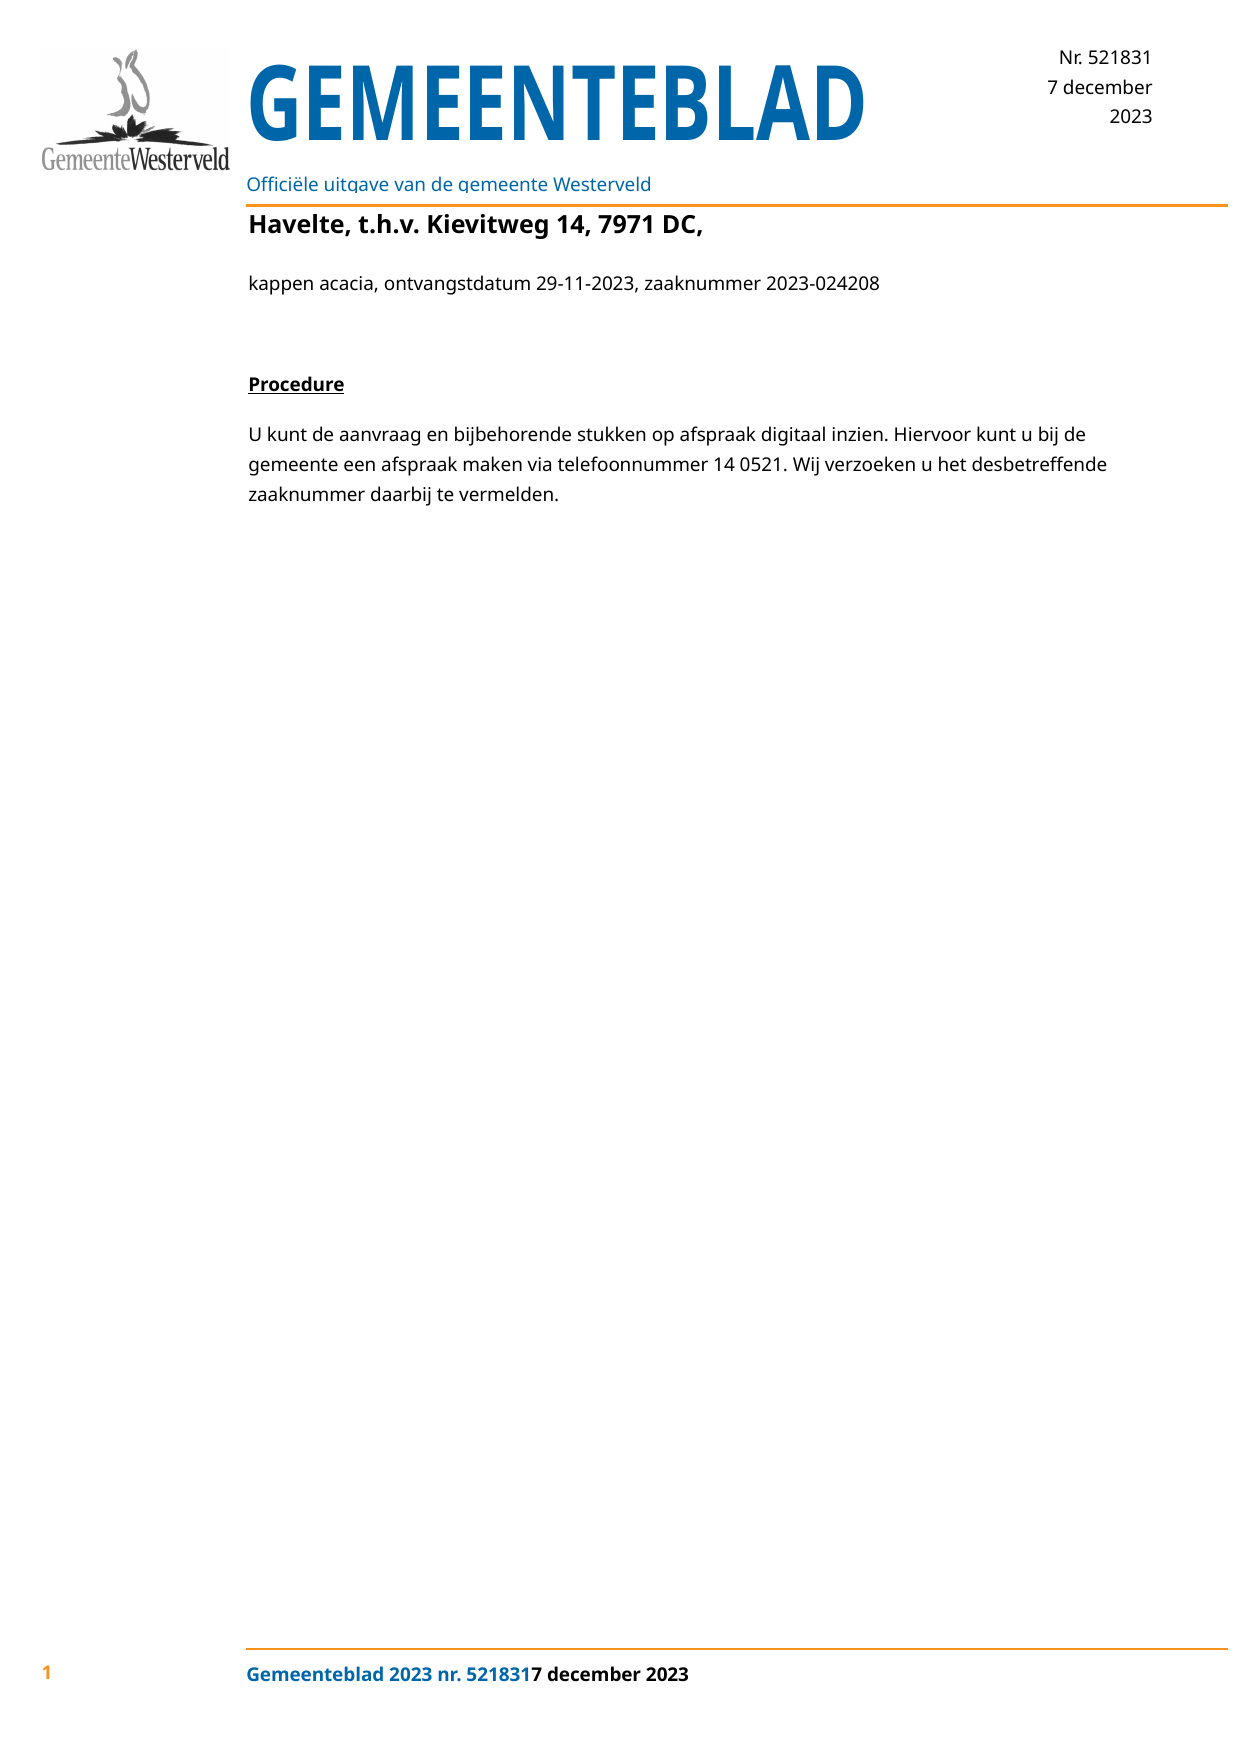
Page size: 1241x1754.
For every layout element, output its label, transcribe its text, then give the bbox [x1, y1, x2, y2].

text U kunt de aanvraag en bijbehorende stukken op afspraak digitaal inzien. Hiervoor kunt u bij de gemeente een afspraak maken via telefoonnummer 14 0521. Wij verzoeken u het desbetreffende zaaknummer daarbij te vermelden. [248, 422, 1152, 506]
text Havelte, t.h.v. Kievitweg 14, 7971 DC, [248, 207, 1152, 241]
picture [41, 47, 231, 172]
text kappen acacia, ontvangstdatum 29-11-2023, zaaknummer 2023-024208 [248, 270, 1152, 296]
text Procedure [248, 371, 1152, 397]
